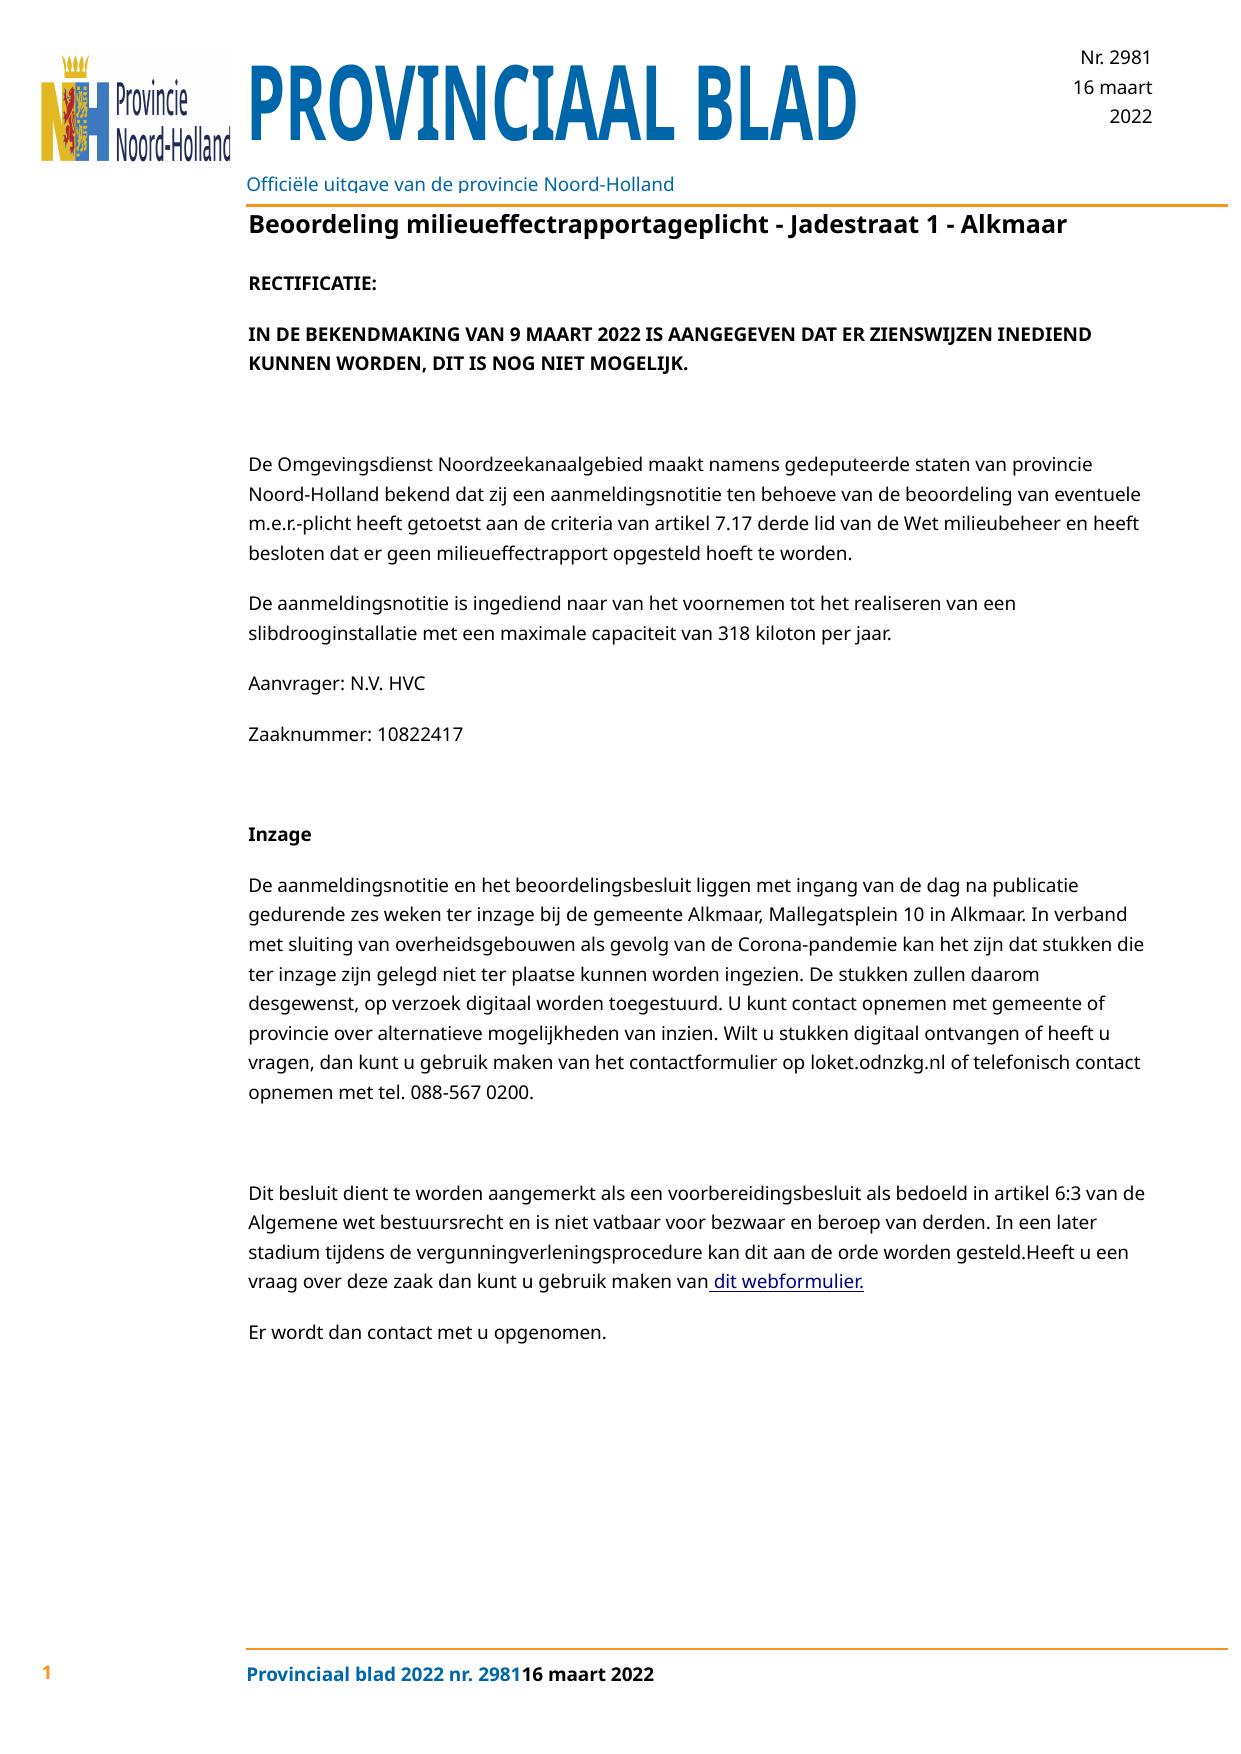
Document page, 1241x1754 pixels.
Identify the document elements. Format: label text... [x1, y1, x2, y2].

text De aanmeldingsnotitie is ingediend naar van het voornemen tot het realiseren van een slibdrooginstallatie met een maximale capaciteit van 318 kiloton per jaar. [248, 590, 1152, 646]
text Aanvrager: N.V. HVC [248, 670, 1152, 696]
text Beoordeling milieueffectrapportageplicht - Jadestraat 1 - Alkmaar [248, 207, 1152, 241]
text Inzage [248, 822, 1152, 847]
text Er wordt dan contact met u opgenomen. [248, 1319, 1152, 1345]
text Zaaknummer: 10822417 [248, 721, 1152, 746]
text RECTIFICATIE: [248, 270, 1152, 296]
text Dit besluit dient te worden aangemerkt als een voorbereidingsbesluit als bedoeld in artikel 6:3 van de Algemene wet bestuursrecht en is niet vatbaar voor bezwaar en beroep van derden. In een later stadium tijdens de vergunningverleningsprocedure kan dit aan de orde worden gesteld.Heeft u een vraag over deze zaak dan kunt u gebruik maken van dit webformulier. [248, 1180, 1152, 1294]
text De Omgevingsdienst Noordzeekanaalgebied maakt namens gedeputeerde staten van provincie Noord-Holland bekend dat zij een aanmeldingsnotitie ten behoeve van de beoordeling van eventuele m.e.r.-plicht heeft getoetst aan de criteria van artikel 7.17 derde lid van de Wet milieubeheer en heeft besloten dat er geen milieueffectrapport opgesteld hoeft te worden. [248, 451, 1152, 566]
text De aanmeldingsnotitie en het beoordelingsbesluit liggen met ingang van de dag na publicatie gedurende zes weken ter inzage bij de gemeente Alkmaar, Mallegatsplein 10 in Alkmaar. In verband met sluiting van overheidsgebouwen als gevolg van de Corona-pandemie kan het zijn dat stukken die ter inzage zijn gelegd niet ter plaatse kunnen worden ingezien. De stukken zullen daarom desgewenst, op verzoek digitaal worden toegestuurd. U kunt contact opnemen met gemeente of provincie over alternatieve mogelijkheden van inzien. Wilt u stukken digitaal ontvangen of heeft u vragen, dan kunt u gebruik maken van het contactformulier op loket.odnzkg.nl of telefonisch contact opnemen met tel. 088-567 0200. [248, 872, 1152, 1105]
text IN DE BEKENDMAKING VAN 9 MAART 2022 IS AANGEGEVEN DAT ER ZIENSWIJZEN INEDIEND KUNNEN WORDEN, DIT IS NOG NIET MOGELIJK. [248, 321, 1152, 376]
picture [41, 47, 231, 172]
